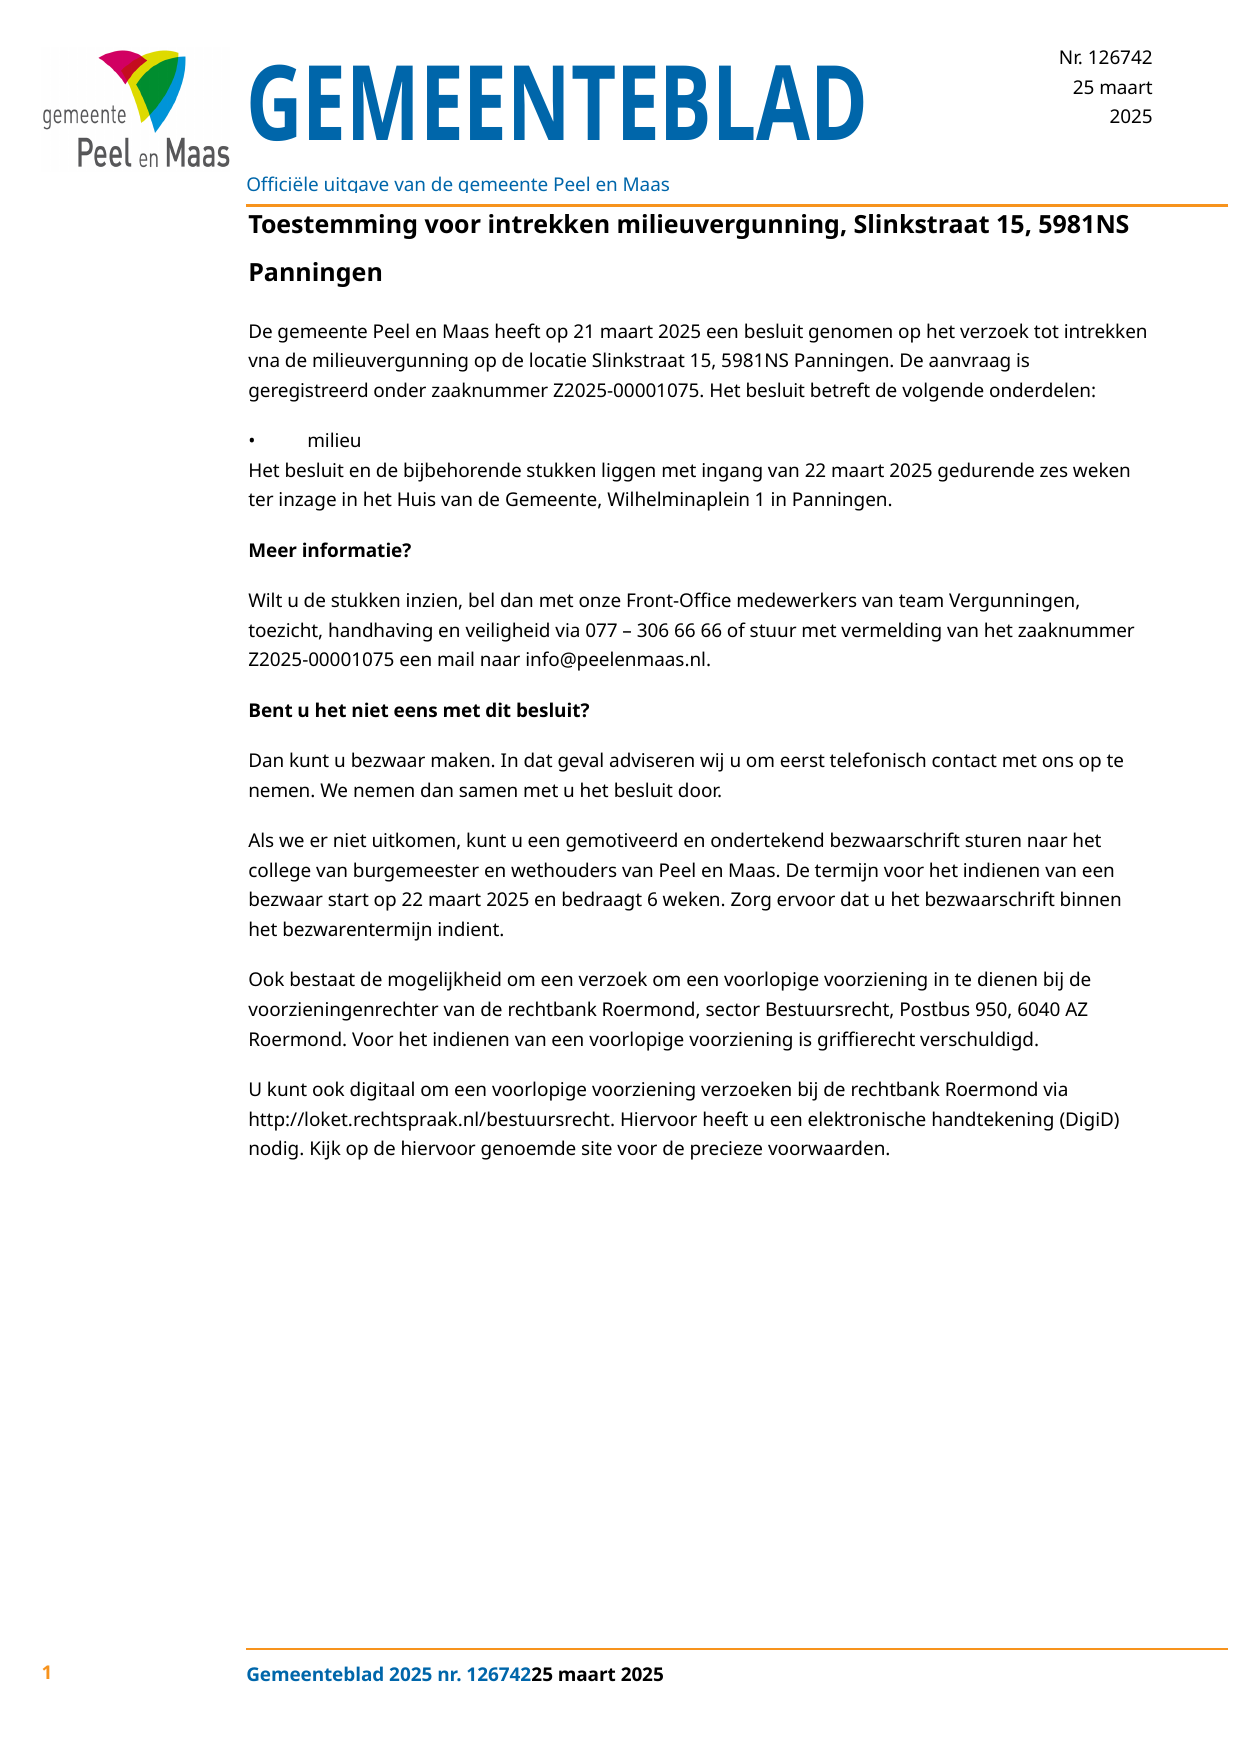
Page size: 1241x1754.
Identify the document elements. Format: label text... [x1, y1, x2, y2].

picture [41, 47, 231, 172]
text U kunt ook digitaal om een voorlopige voorziening verzoeken bij de rechtbank Roermond via http://loket.rechtspraak.nl/bestuursrecht. Hiervoor heeft u een elektronische handtekening (DigiD) nodig. Kijk op de hiervoor genoemde site voor de precieze voorwaarden. [248, 1076, 1152, 1161]
text Het besluit en de bijbehorende stukken liggen met ingang van 22 maart 2025 gedurende zes weken ter inzage in het Huis van de Gemeente, Wilhelminaplein 1 in Panningen. [248, 457, 1152, 512]
text Als we er niet uitkomen, kunt u een gemotiveerd en ondertekend bezwaarschrift sturen naar het college van burgemeester en wethouders van Peel en Maas. De termijn voor het indienen van een bezwaar start op 22 maart 2025 en bedraagt 6 weken. Zorg ervoor dat u het bezwaarschrift binnen het bezwarentermijn indient. [248, 827, 1152, 942]
list milieu [248, 427, 1152, 453]
text Dan kunt u bezwaar maken. In dat geval adviseren wij u om eerst telefonisch contact met ons op te nemen. We nemen dan samen met u het besluit door. [248, 747, 1152, 803]
text Bent u het niet eens met dit besluit? [248, 697, 1152, 723]
text De gemeente Peel en Maas heeft op 21 maart 2025 een besluit genomen op het verzoek tot intrekken vna de milieuvergunning op de locatie Slinkstraat 15, 5981NS Panningen. De aanvraag is geregistreerd onder zaaknummer Z2025-00001075. Het besluit betreft de volgende onderdelen: [248, 318, 1152, 403]
text Meer informatie? [248, 537, 1152, 563]
text Ook bestaat de mogelijkheid om een verzoek om een voorlopige voorziening in te dienen bij de voorzieningenrechter van de rechtbank Roermond, sector Bestuursrecht, Postbus 950, 6040 AZ Roermond. Voor het indienen van een voorlopige voorziening is griffierecht verschuldigd. [248, 967, 1152, 1052]
text Toestemming voor intrekken milieuvergunning, Slinkstraat 15, 5981NS Panningen [248, 207, 1152, 288]
text Wilt u de stukken inzien, bel dan met onze Front-Office medewerkers van team Vergunningen, toezicht, handhaving en veiligheid via 077 – 306 66 66 of stuur met vermelding van het zaaknummer Z2025-00001075 een mail naar info@peelenmaas.nl. [248, 587, 1152, 672]
